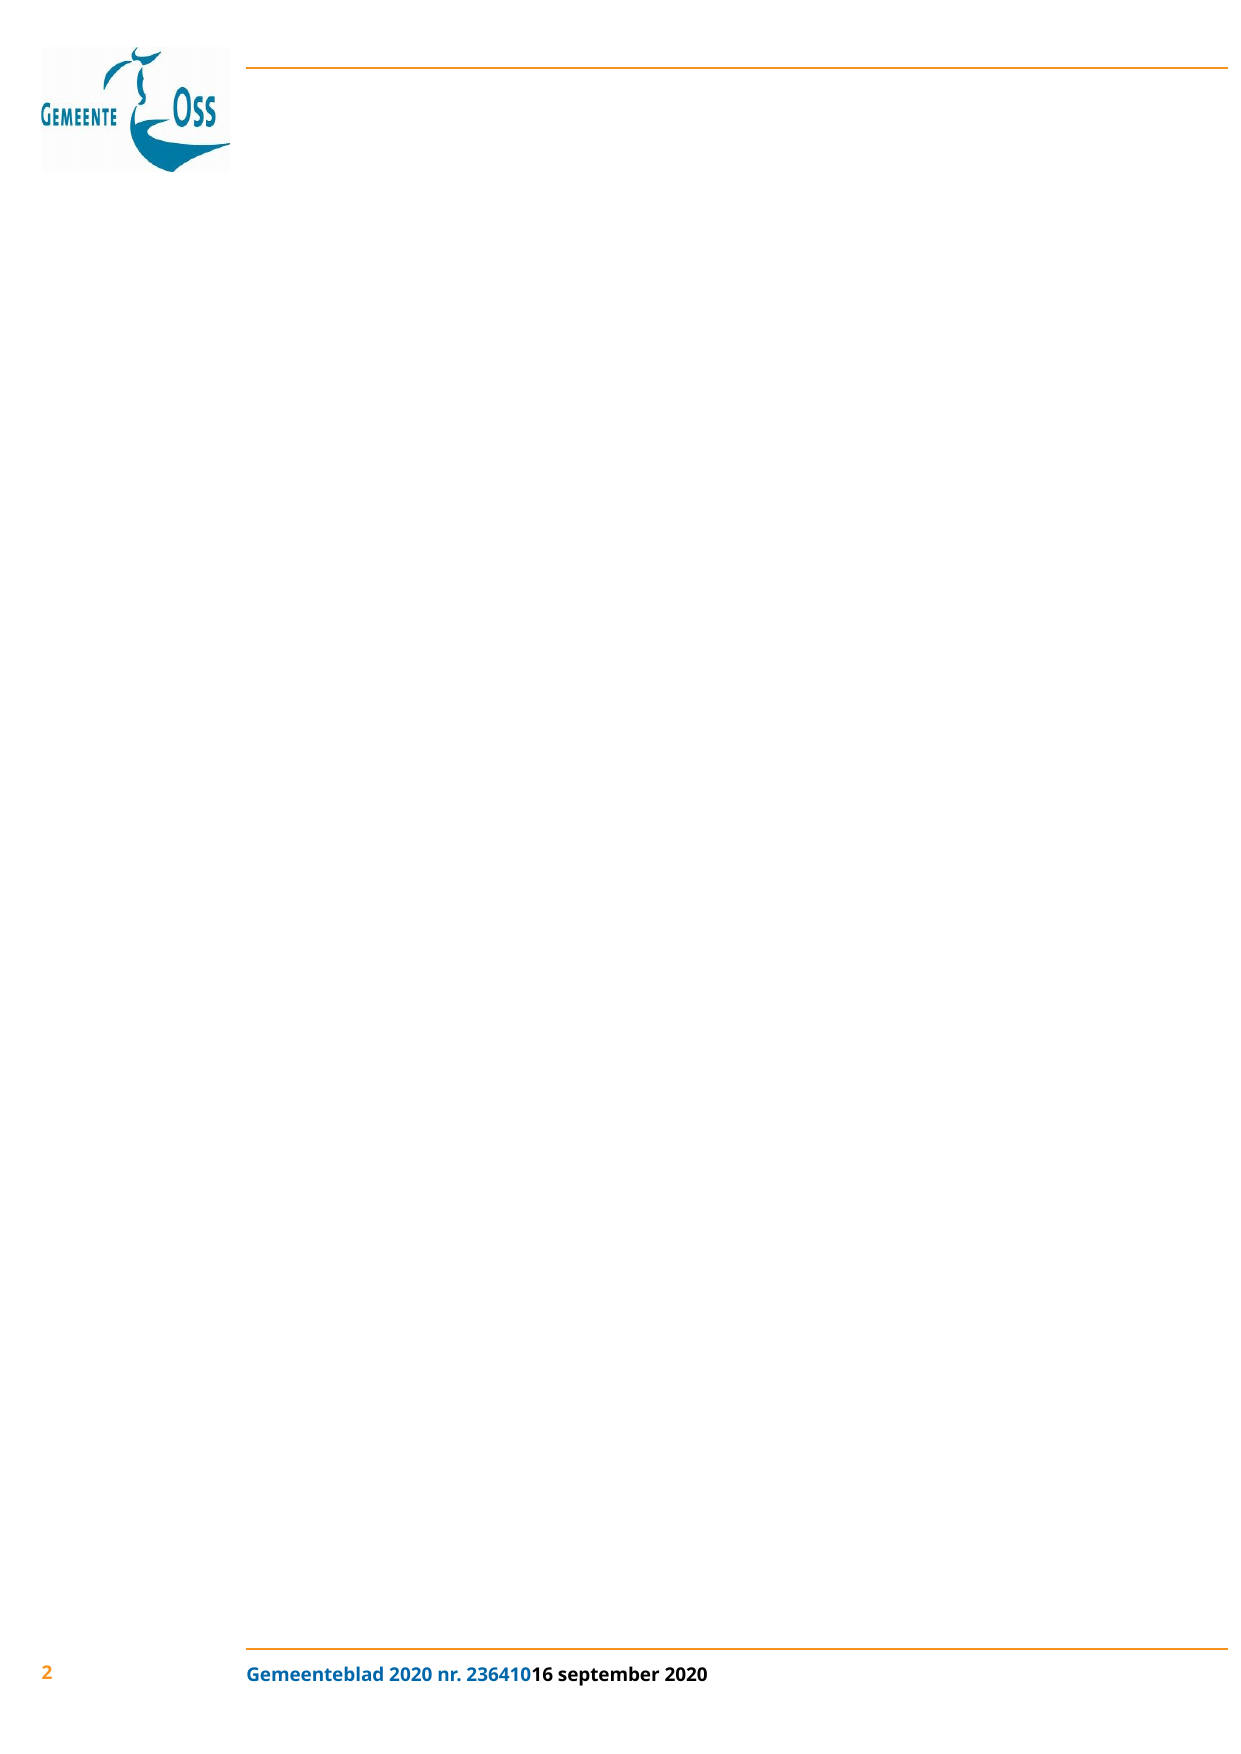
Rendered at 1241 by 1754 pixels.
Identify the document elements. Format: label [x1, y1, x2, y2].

picture [41, 47, 231, 172]
